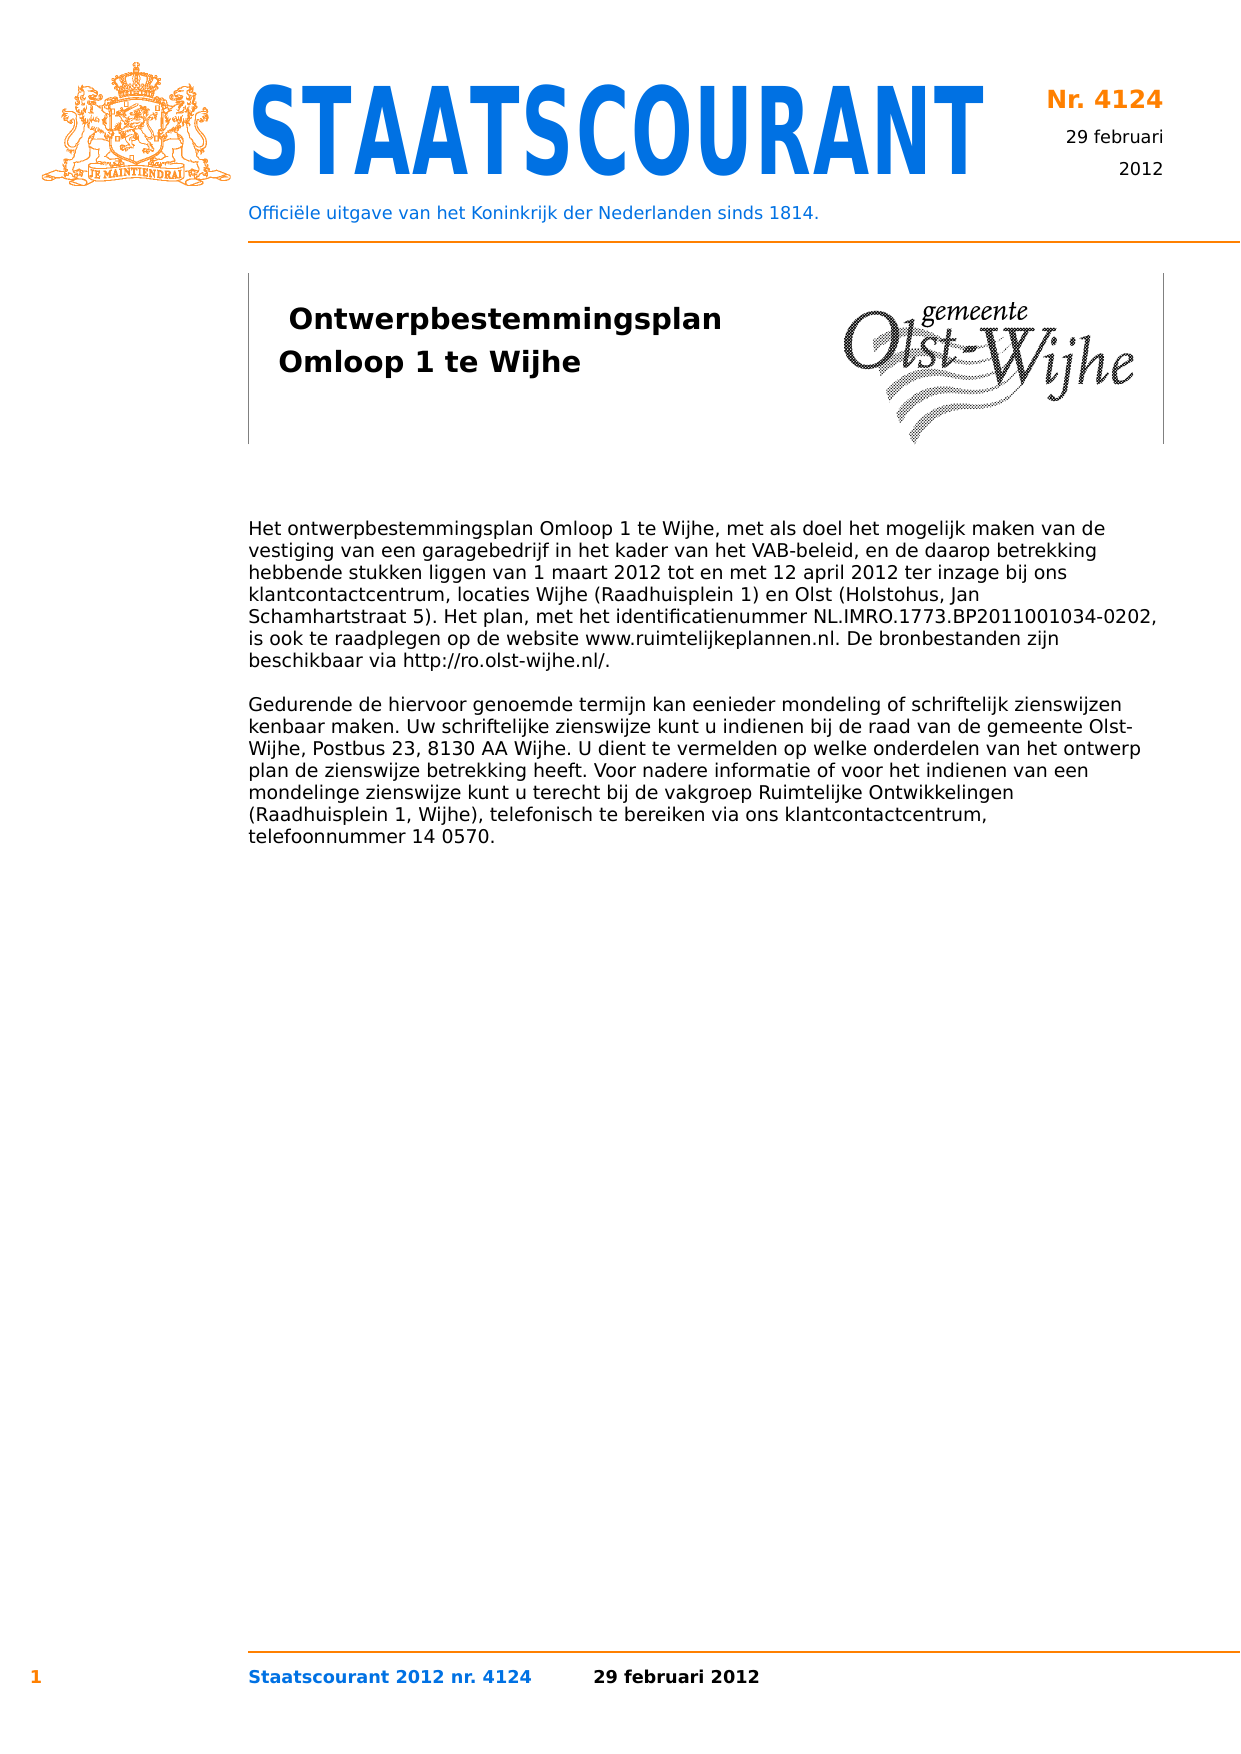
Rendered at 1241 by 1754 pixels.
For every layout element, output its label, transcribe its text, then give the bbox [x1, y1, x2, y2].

text Gedurende de hiervoor genoemde termijn kan eenieder mondeling of schriftelijk zienswijzen kenbaar maken. Uw schriftelijke zienswijze kunt u indienen bij de raad van de gemeente Olst-Wijhe, Postbus 23, 8130 AA Wijhe. U dient te vermelden op welke onderdelen van het ontwerp plan de zienswijze betrekking heeft. Voor nadere informatie of voor het indienen van een mondelinge zienswijze kunt u terecht bij de vakgroep Ruimtelijke Ontwikkelingen (Raadhuisplein 1, Wijhe), telefonisch te bereiken via ons klantcontactcentrum, telefoonnummer 14 0570. [248, 694, 1163, 848]
table_cell Officiële uitgave van het Koninkrijk der Nederlanden sinds 1814. [248, 203, 1240, 241]
picture [41, 62, 231, 186]
table_cell 29 februari [998, 121, 1240, 153]
table_cell 2012 [998, 153, 1240, 203]
table_header STAATSCOURANT [248, 62, 998, 203]
text Het ontwerpbestemmingsplan Omloop 1 te Wijhe, met als doel het mogelijk maken van de vestiging van een garagebedrijf in het kader van het VAB-beleid, en de daarop betrekking hebbende stukken liggen van 1 maart 2012 tot en met 12 april 2012 ter inzage bij ons klantcontactcentrum, locaties Wijhe (Raadhuisplein 1) en Olst (Holstohus, Jan Schamhartstraat 5). Het plan, met het identificatienummer NL.IMRO.1773.BP2011001034-0202, is ook te raadplegen op de website www.ruimtelijkeplannen.nl. De bronbestanden zijn beschikbaar via http://ro.olst-wijhe.nl/. [248, 518, 1163, 672]
picture [844, 302, 1134, 445]
table_header Nr. 4124 [998, 62, 1240, 121]
subtitle Ontwerpbestemmingsplan Omloop 1 te Wijhe [249, 273, 1163, 444]
table_header [25, 62, 248, 241]
